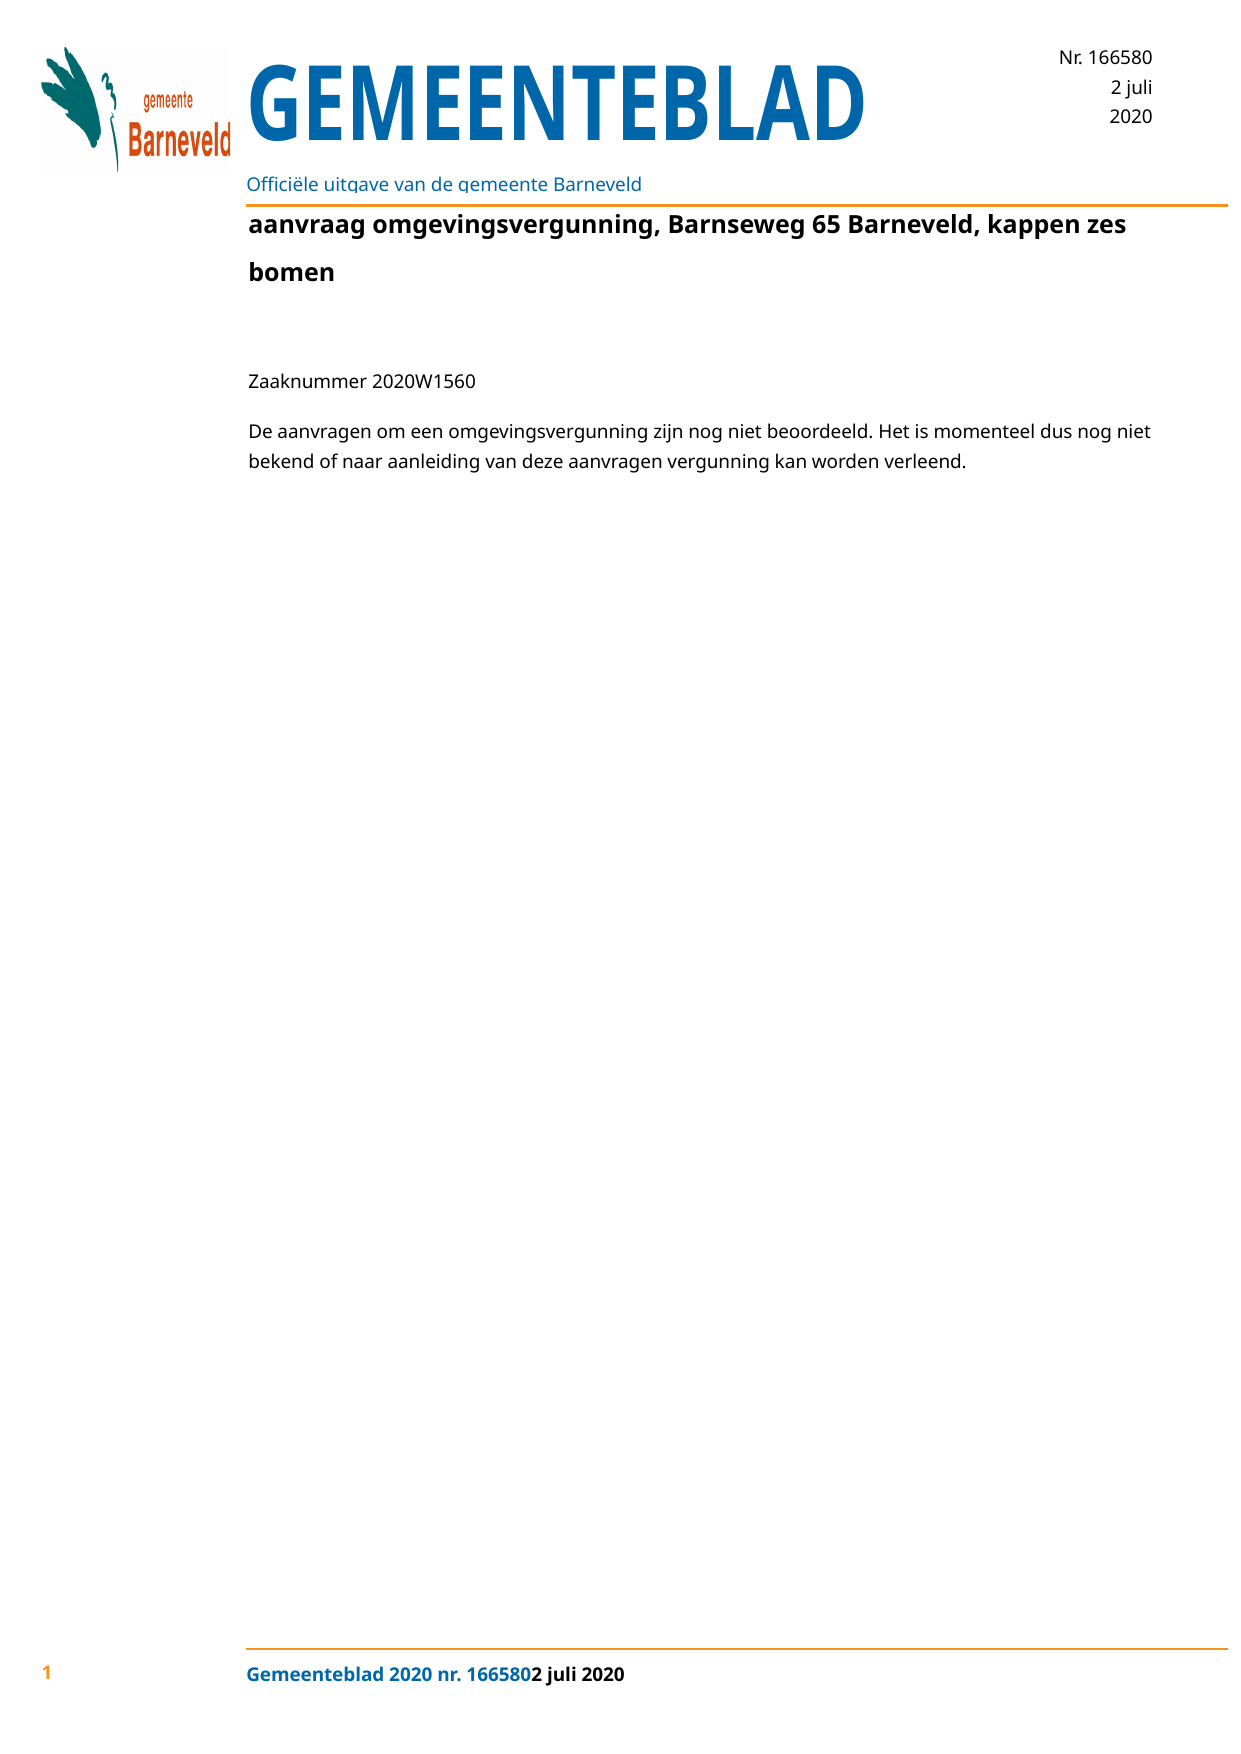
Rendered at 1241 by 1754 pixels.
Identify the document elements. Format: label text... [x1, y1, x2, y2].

picture [41, 47, 231, 172]
text De aanvragen om een omgevingsvergunning zijn nog niet beoordeeld. Het is momenteel dus nog niet bekend of naar aanleiding van deze aanvragen vergunning kan worden verleend. [248, 419, 1152, 474]
text aanvraag omgevingsvergunning, Barnseweg 65 Barneveld, kappen zes bomen [248, 207, 1152, 288]
text Zaaknummer 2020W1560 [248, 368, 1152, 394]
